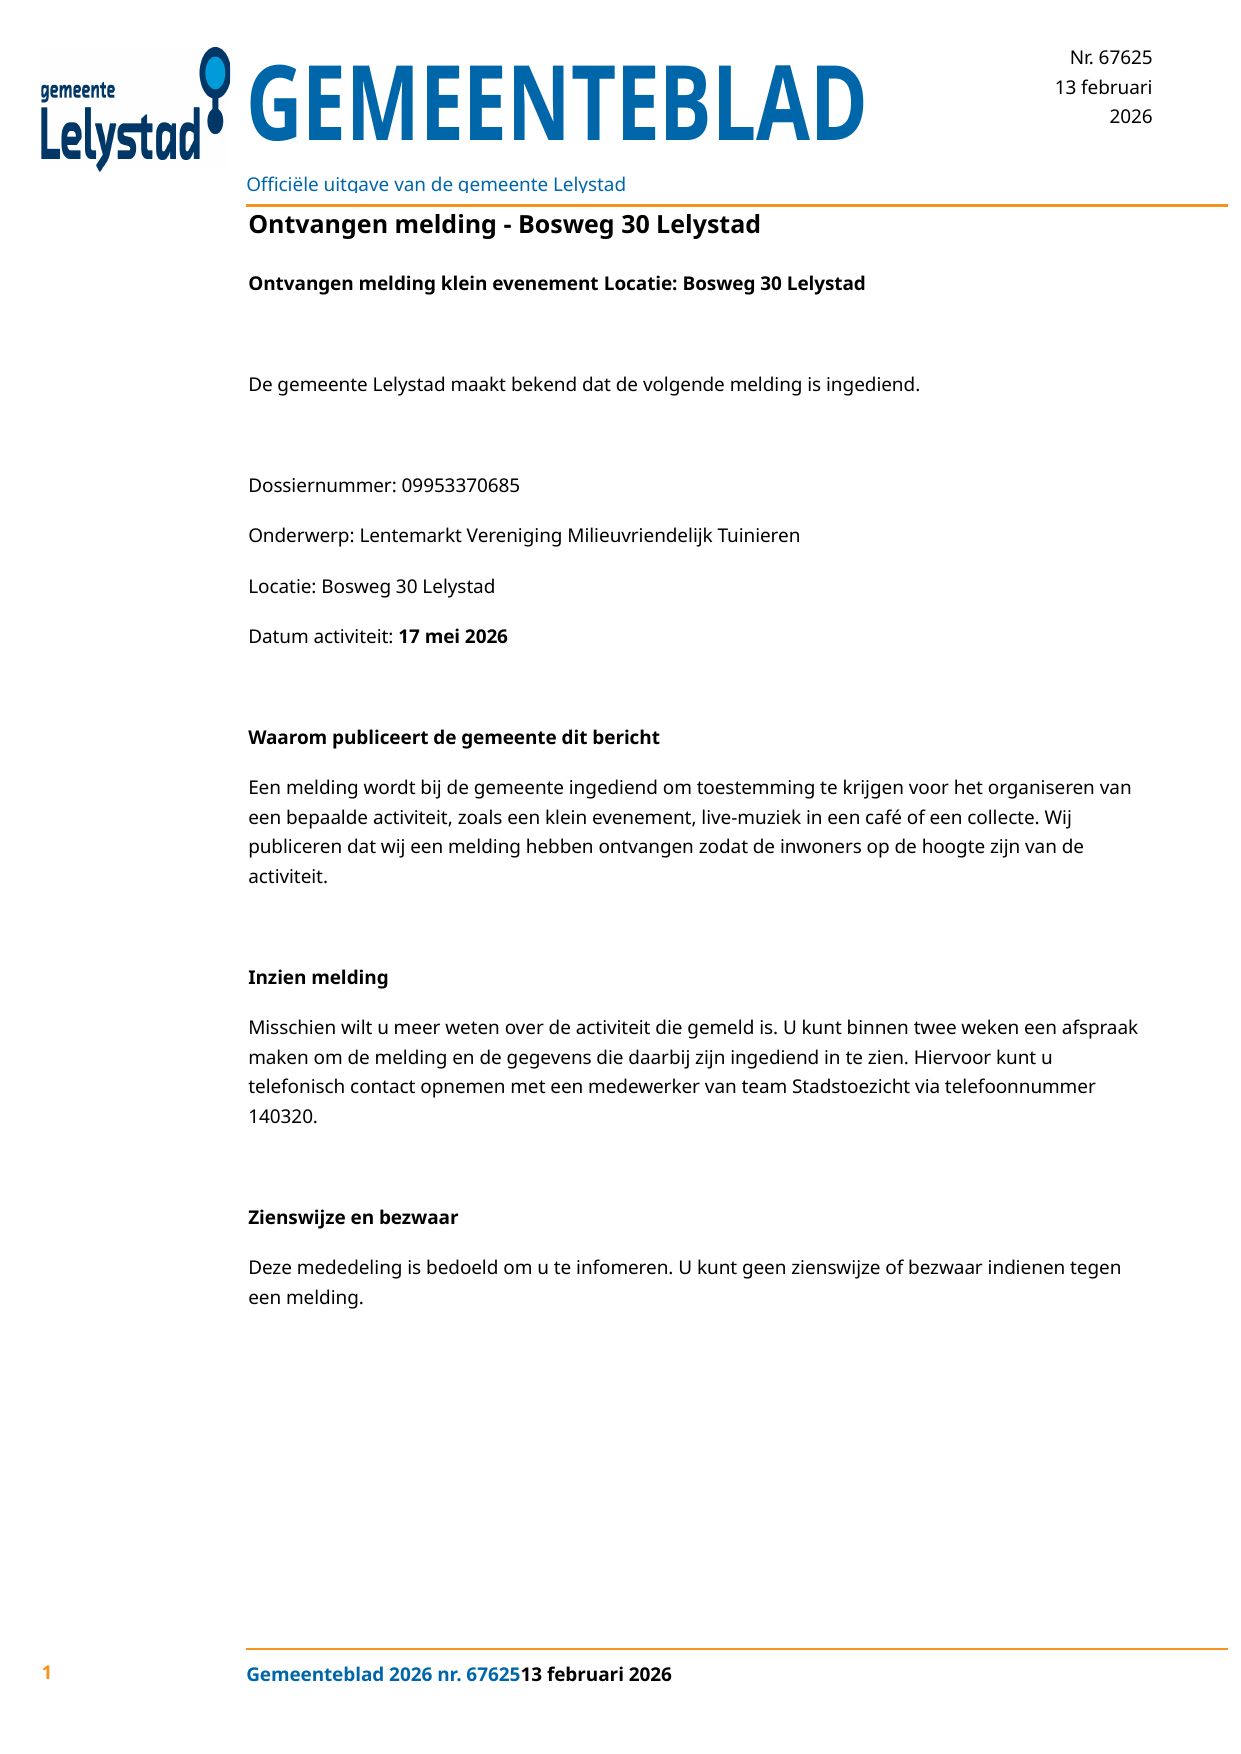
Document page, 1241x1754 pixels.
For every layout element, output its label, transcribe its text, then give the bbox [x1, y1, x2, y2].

text Onderwerp: Lentemarkt Vereniging Milieuvriendelijk Tuinieren [248, 522, 1152, 548]
text Een melding wordt bij de gemeente ingediend om toestemming te krijgen voor het organiseren van een bepaalde activiteit, zoals een klein evenement, live-muziek in een café of een collecte. Wij publiceren dat wij een melding hebben ontvangen zodat de inwoners op de hoogte zijn van de activiteit. [248, 774, 1152, 889]
picture [41, 47, 231, 172]
text Ontvangen melding klein evenement Locatie: Bosweg 30 Lelystad [248, 270, 1152, 296]
text Datum activiteit: 17 mei 2026 [248, 623, 1152, 649]
text Dossiernummer: 09953370685 [248, 472, 1152, 498]
text Zienswijze en bezwaar [248, 1204, 1152, 1230]
text Inzien melding [248, 964, 1152, 990]
text Misschien wilt u meer weten over de activiteit die gemeld is. U kunt binnen twee weken een afspraak maken om de melding en de gegevens die daarbij zijn ingediend in te zien. Hiervoor kunt u telefonisch contact opnemen met een medewerker van team Stadstoezicht via telefoonnummer 140320. [248, 1014, 1152, 1129]
text Waarom publiceert de gemeente dit bericht [248, 724, 1152, 750]
text Locatie: Bosweg 30 Lelystad [248, 573, 1152, 598]
text Deze mededeling is bedoeld om u te infomeren. U kunt geen zienswijze of bezwaar indienen tegen een melding. [248, 1254, 1152, 1310]
text Ontvangen melding - Bosweg 30 Lelystad [248, 207, 1152, 241]
text De gemeente Lelystad maakt bekend dat de volgende melding is ingediend. [248, 371, 1152, 397]
